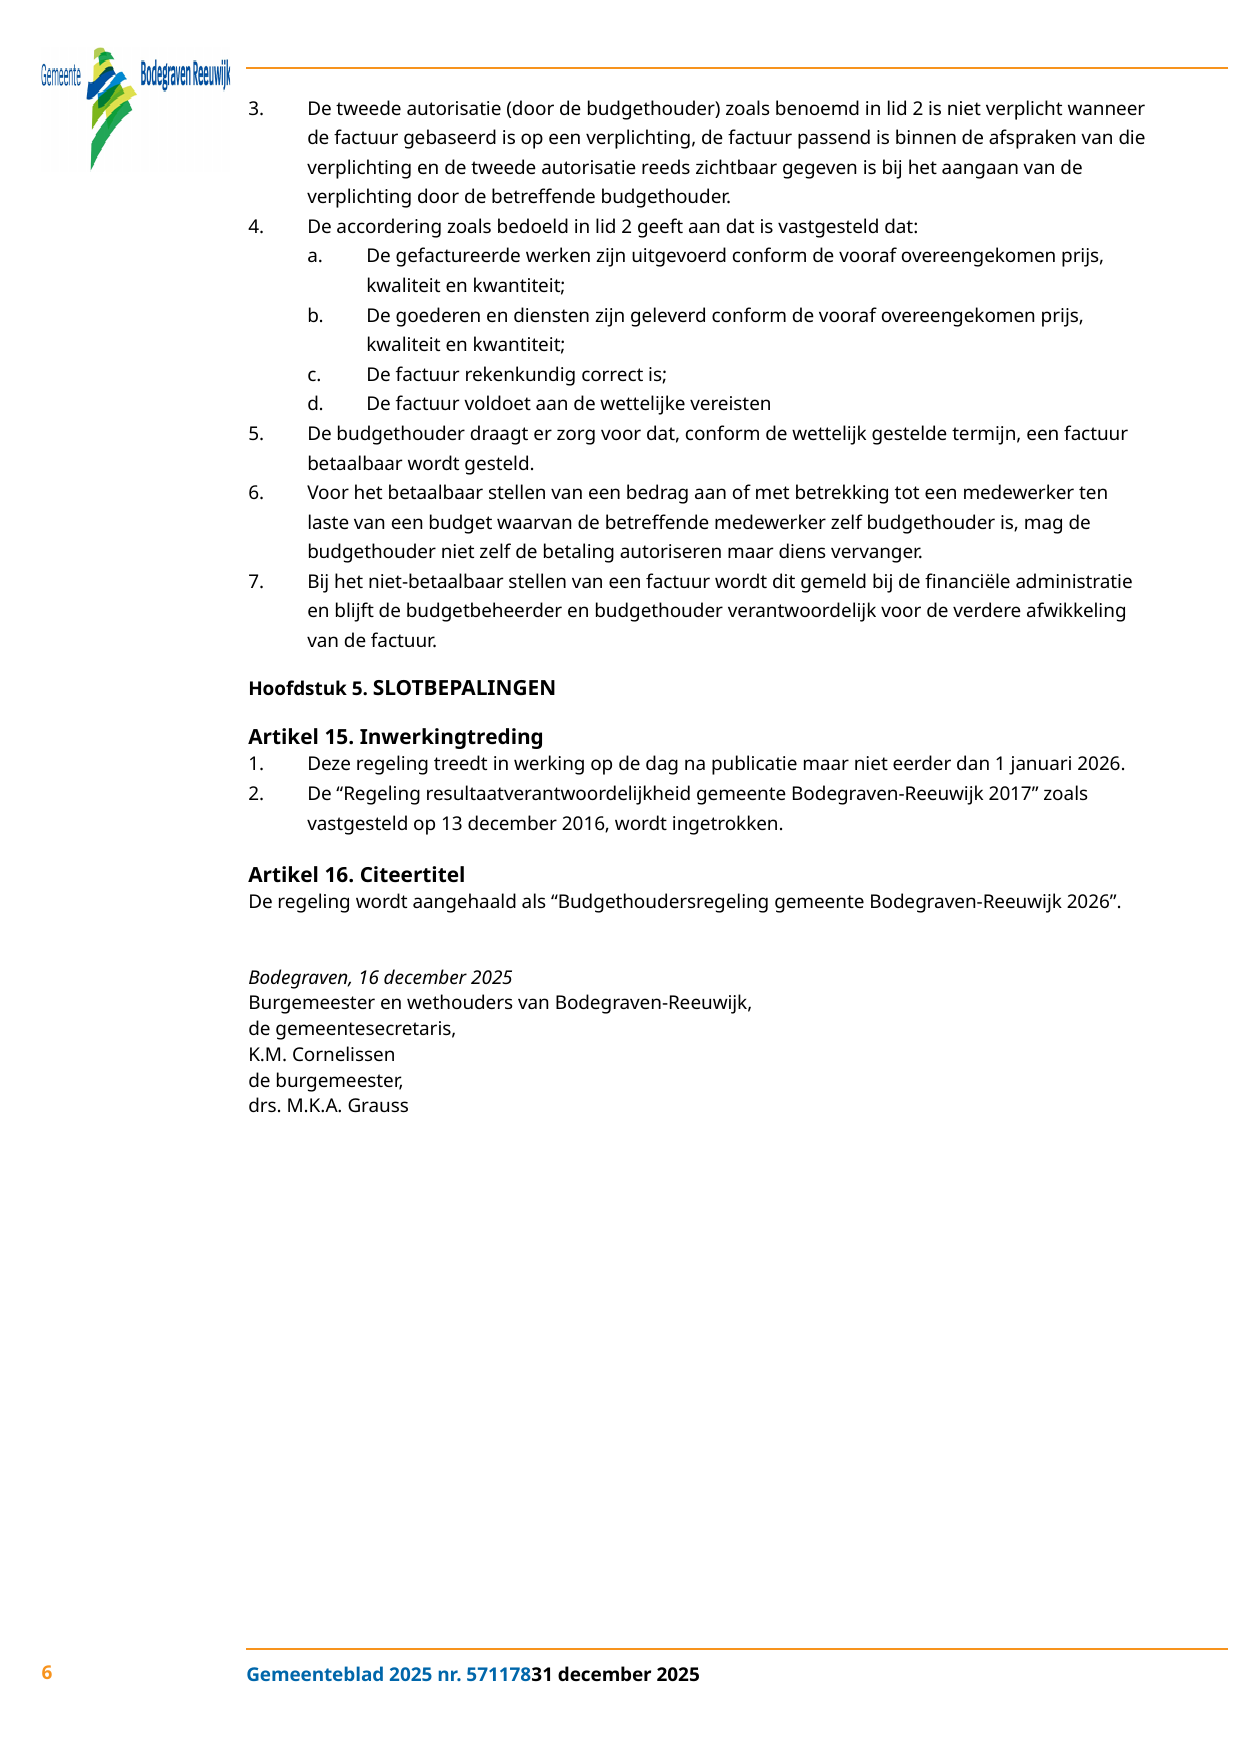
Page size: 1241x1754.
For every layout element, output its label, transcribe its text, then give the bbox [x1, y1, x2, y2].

text De regeling wordt aangehaald als “Budgethoudersregeling gemeente Bodegraven-Reeuwijk 2026”. [248, 889, 1152, 914]
picture [41, 47, 231, 172]
list De accordering zoals bedoeld in lid 2 geeft aan dat is vastgesteld dat: [248, 213, 1152, 239]
list Deze regeling treedt in werking op de dag na publicatie maar niet eerder dan 1 januari 2026. [248, 751, 1152, 776]
text drs. M.K.A. Grauss [248, 1092, 1152, 1118]
text Bodegraven, 16 december 2025 [248, 964, 1152, 989]
text K.M. Cornelissen [248, 1041, 1152, 1067]
list De gefactureerde werken zijn uitgevoerd conform de vooraf overeengekomen prijs, kwaliteit en kwantiteit; [307, 243, 1152, 298]
list De tweede autorisatie (door de budgethouder) zoals benoemd in lid 2 is niet verplicht wanneer de factuur gebaseerd is op een verplichting, de factuur passend is binnen de afspraken van die verplichting en de tweede autorisatie reeds zichtbaar gegeven is bij het aangaan van de verplichting door de betreffende budgethouder. [248, 95, 1152, 209]
list De factuur voldoet aan de wettelijke vereisten [307, 391, 1152, 416]
list De budgethouder draagt er zorg voor dat, conform de wettelijk gestelde termijn, een factuur betaalbaar wordt gesteld. [248, 420, 1152, 476]
text de gemeentesecretaris, [248, 1015, 1152, 1041]
list Bij het niet-betaalbaar stellen van een factuur wordt dit gemeld bij de financiële administratie en blijft de budgetbeheerder en budgethouder verantwoordelijk voor de verdere afwikkeling van de factuur. [248, 568, 1152, 653]
text de burgemeester, [248, 1067, 1152, 1092]
list Voor het betaalbaar stellen van een bedrag aan of met betrekking tot een medewerker ten laste van een budget waarvan de betreffende medewerker zelf budgethouder is, mag de budgethouder niet zelf de betaling autoriseren maar diens vervanger. [248, 479, 1152, 564]
text Hoofdstuk 5. SLOTBEPALINGEN [248, 673, 1152, 701]
list De goederen en diensten zijn geleverd conform de vooraf overeengekomen prijs, kwaliteit en kwantiteit; [307, 302, 1152, 357]
text Burgemeester en wethouders van Bodegraven-Reeuwijk, [248, 989, 1152, 1015]
text Artikel 16. Citeertitel [248, 860, 1152, 889]
list De factuur rekenkundig correct is; [307, 361, 1152, 387]
text Artikel 15. Inwerkingtreding [248, 722, 1152, 751]
list De “Regeling resultaatverantwoordelijkheid gemeente Bodegraven-Reeuwijk 2017” zoals vastgesteld op 13 december 2016, wordt ingetrokken. [248, 780, 1152, 836]
